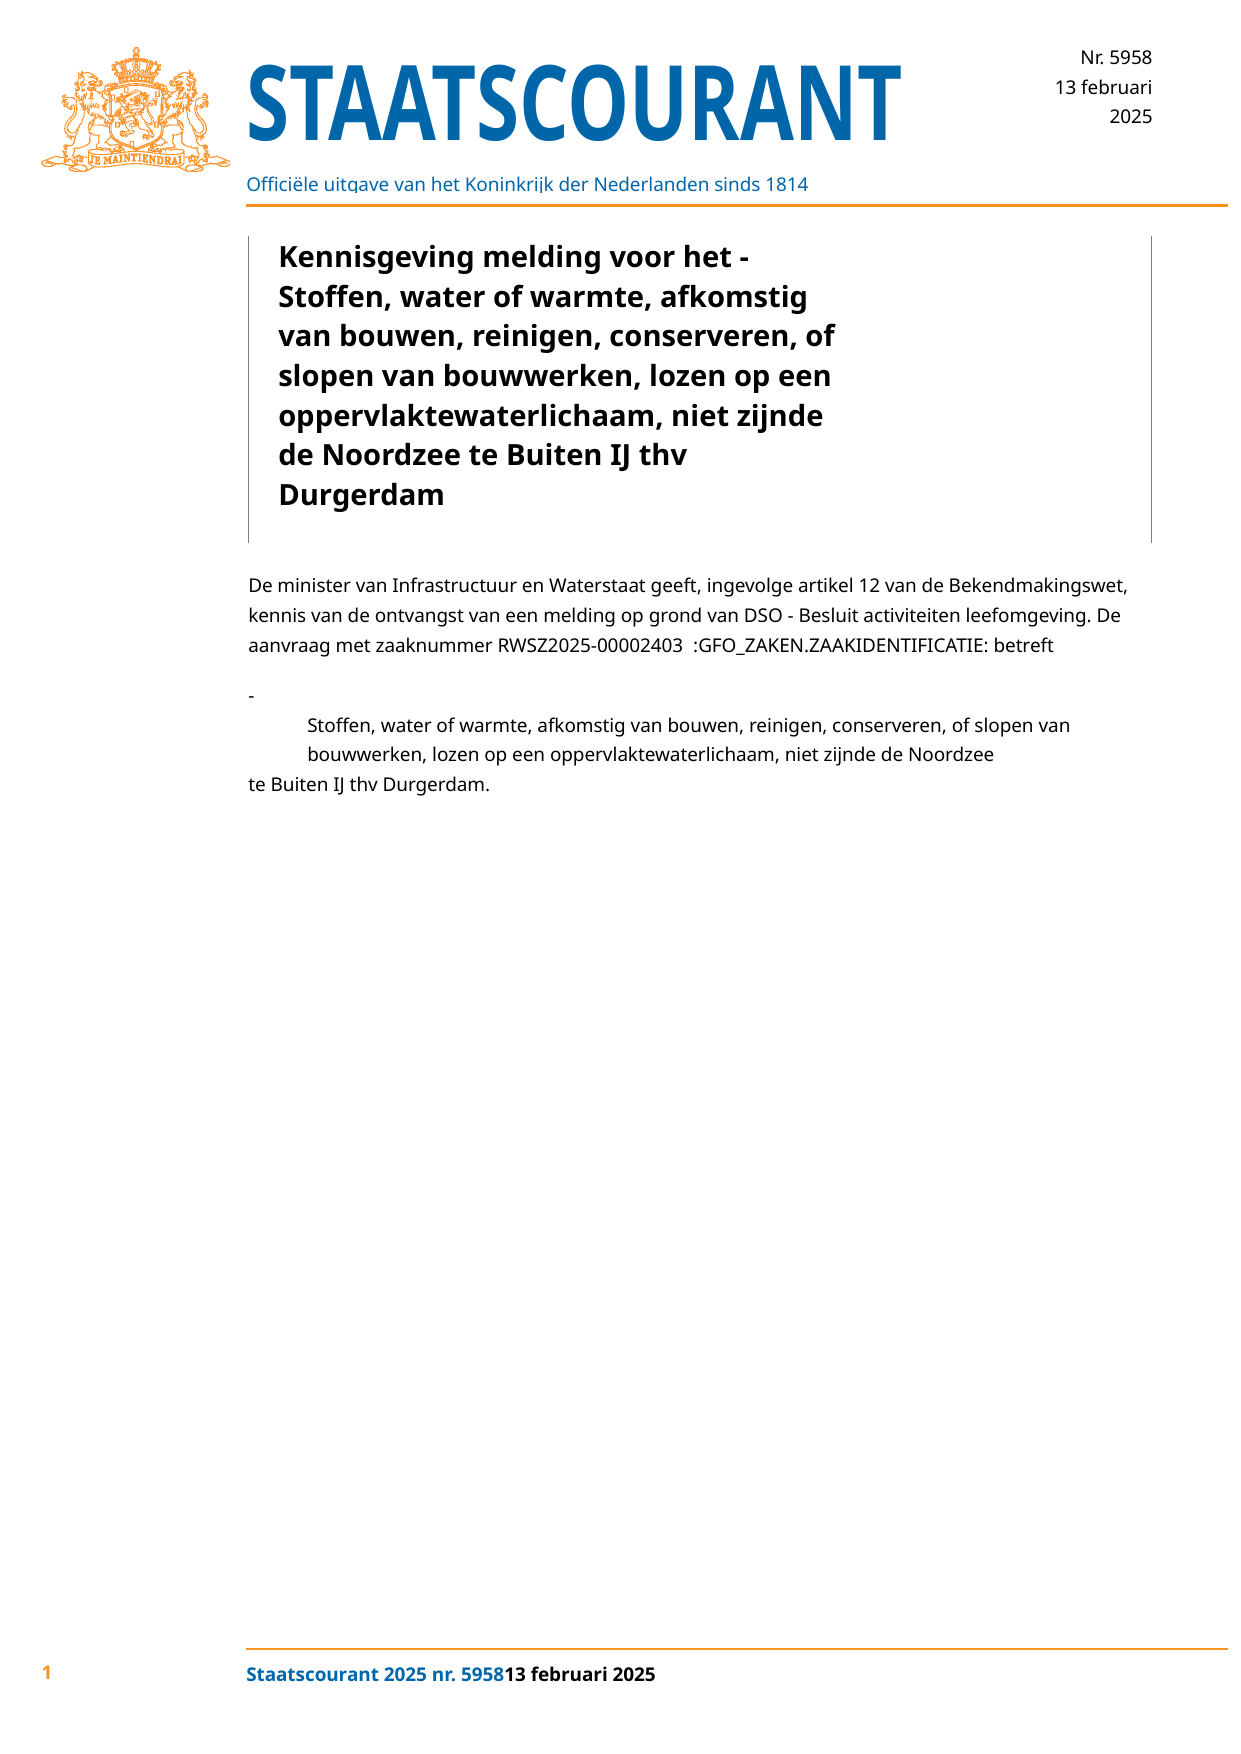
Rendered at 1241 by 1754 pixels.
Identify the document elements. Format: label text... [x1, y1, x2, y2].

picture [912, 236, 1090, 414]
table_header [1090, 236, 1151, 413]
text De minister van Infrastructuur en Waterstaat geeft, ingevolge artikel 12 van de Bekendmakingswet, kennis van de ontvangst van een melding op grond van DSO - Besluit activiteiten leefomgeving. De aanvraag met zaaknummer RWSZ2025-00002403 :GFO_ZAKEN.ZAAKIDENTIFICATIE: betreft [248, 573, 1152, 658]
table_header [850, 414, 1151, 543]
text te Buiten IJ thv Durgerdam. [248, 771, 1152, 797]
picture [41, 47, 231, 172]
list Stoffen, water of warmte, afkomstig van bouwen, reinigen, conserveren, of slopen van bouwwerken, lozen op een oppervlaktewaterlichaam, niet zijnde de Noordzee [248, 712, 1152, 767]
table_header [850, 236, 912, 413]
table_header Kennisgeving melding voor het -Stoffen, water of warmte, afkomstig van bouwen, reinigen, conserveren, of slopen van bouwwerken, lozen op een oppervlaktewaterlichaam, niet zijnde de Noordzee te Buiten IJ thv Durgerdam [249, 236, 850, 543]
